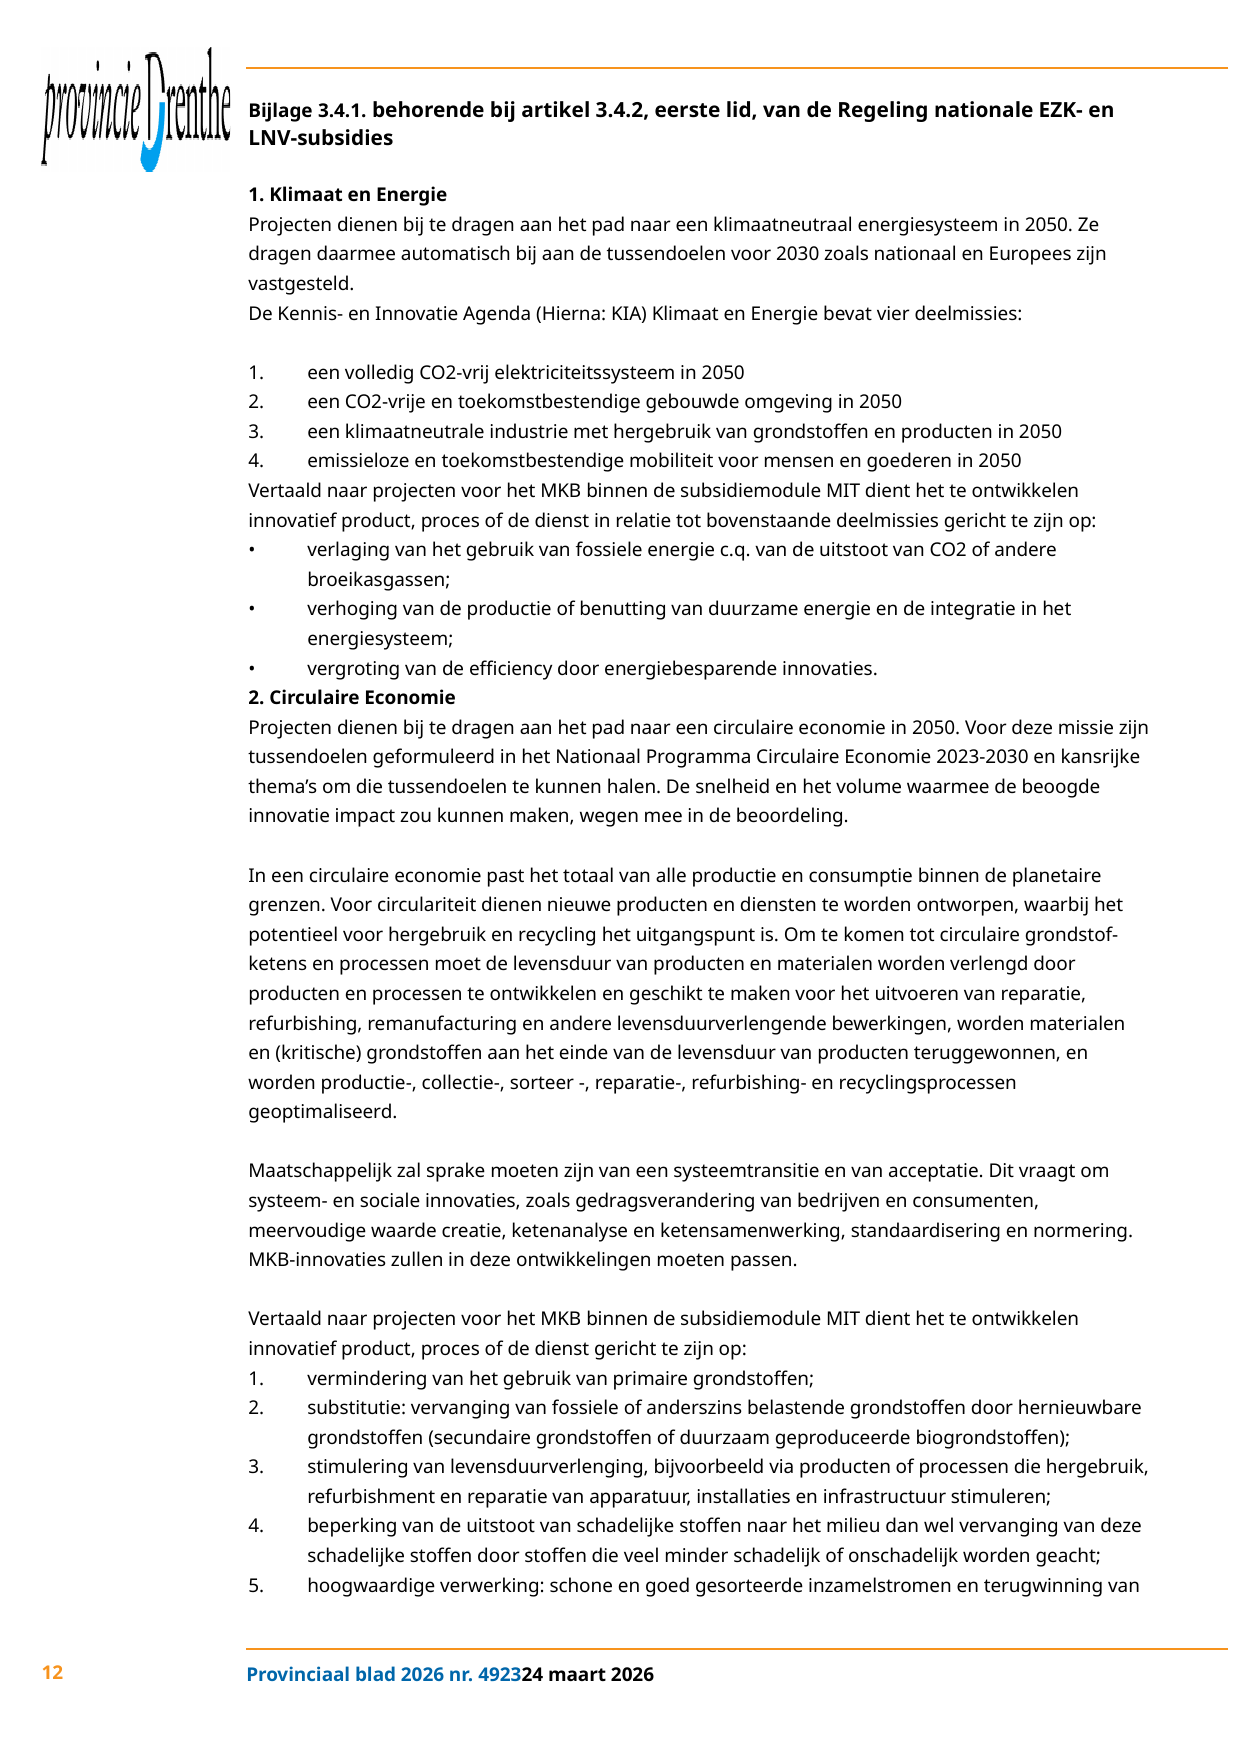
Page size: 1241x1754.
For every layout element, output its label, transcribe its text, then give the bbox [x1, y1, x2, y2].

list een volledig CO2-vrij elektriciteitssysteem in 2050 [248, 359, 1152, 384]
text Projecten dienen bij te dragen aan het pad naar een circulaire economie in 2050. Voor deze missie zijn tussendoelen geformuleerd in het Nationaal Programma Circulaire Economie 2023-2030 en kansrijke thema’s om die tussendoelen te kunnen halen. De snelheid en het volume waarmee de beoogde innovatie impact zou kunnen maken, wegen mee in de beoordeling. [248, 714, 1152, 828]
text 2. Circulaire Economie [248, 684, 1152, 710]
list vergroting van de efficiency door energiebesparende innovaties. [248, 655, 1152, 680]
text De Kennis- en Innovatie Agenda (Hierna: KIA) Klimaat en Energie bevat vier deelmissies: [248, 300, 1152, 325]
text Bijlage 3.4.1. behorende bij artikel 3.4.2, eerste lid, van de Regeling nationale EZK- en LNV-subsidies [248, 95, 1152, 152]
list emissieloze en toekomstbestendige mobiliteit voor mensen en goederen in 2050 [248, 448, 1152, 473]
list stimulering van levensduurverlenging, bijvoorbeeld via producten of processen die hergebruik, refurbishment en reparatie van apparatuur, installaties en infrastructuur stimuleren; [248, 1453, 1152, 1509]
text Vertaald naar projecten voor het MKB binnen de subsidiemodule MIT dient het te ontwikkelen innovatief product, proces of de dienst in relatie tot bovenstaande deelmissies gericht te zijn op: [248, 477, 1152, 532]
list substitutie: vervanging van fossiele of anderszins belastende grondstoffen door hernieuwbare grondstoffen (secundaire grondstoffen of duurzaam geproduceerde biogrondstoffen); [248, 1394, 1152, 1449]
list verhoging van de productie of benutting van duurzame energie en de integratie in het energiesysteem; [248, 596, 1152, 651]
text Maatschappelijk zal sprake moeten zijn van een systeemtransitie en van acceptatie. Dit vraagt om systeem- en sociale innovaties, zoals gedragsverandering van bedrijven en consumenten, meervoudige waarde creatie, ketenanalyse en ketensamenwerking, standaardisering en normering. MKB-innovaties zullen in deze ontwikkelingen moeten passen. [248, 1158, 1152, 1272]
list verlaging van het gebruik van fossiele energie c.q. van de uitstoot van CO2 of andere broeikasgassen; [248, 536, 1152, 592]
text 1. Klimaat en Energie [248, 181, 1152, 207]
list hoogwaardige verwerking: schone en goed gesorteerde inzamelstromen en terugwinning van [248, 1572, 1152, 1597]
list vermindering van het gebruik van primaire grondstoffen; [248, 1365, 1152, 1390]
list beperking van de uitstoot van schadelijke stoffen naar het milieu dan wel vervanging van deze schadelijke stoffen door stoffen die veel minder schadelijk of onschadelijk worden geacht; [248, 1513, 1152, 1568]
list een klimaatneutrale industrie met hergebruik van grondstoffen en producten in 2050 [248, 418, 1152, 444]
picture [41, 47, 231, 172]
text In een circulaire economie past het totaal van alle productie en consumptie binnen de planetaire grenzen. Voor circulariteit dienen nieuwe producten en diensten te worden ontworpen, waarbij het potentieel voor hergebruik en recycling het uitgangspunt is. Om te komen tot circulaire grondstof-ketens en processen moet de levensduur van producten en materialen worden verlengd door producten en processen te ontwikkelen en geschikt te maken voor het uitvoeren van reparatie, refurbishing, remanufacturing en andere levensduurverlengende bewerkingen, worden materialen en (kritische) grondstoffen aan het einde van de levensduur van producten teruggewonnen, en worden productie-, collectie-, sorteer -, reparatie-, refurbishing- en recyclingsprocessen geoptimaliseerd. [248, 862, 1152, 1124]
text Vertaald naar projecten voor het MKB binnen de subsidiemodule MIT dient het te ontwikkelen innovatief product, proces of de dienst gericht te zijn op: [248, 1306, 1152, 1361]
list een CO2-vrije en toekomstbestendige gebouwde omgeving in 2050 [248, 388, 1152, 414]
text Projecten dienen bij te dragen aan het pad naar een klimaatneutraal energiesysteem in 2050. Ze dragen daarmee automatisch bij aan de tussendoelen voor 2030 zoals nationaal en Europees zijn vastgesteld. [248, 211, 1152, 296]
